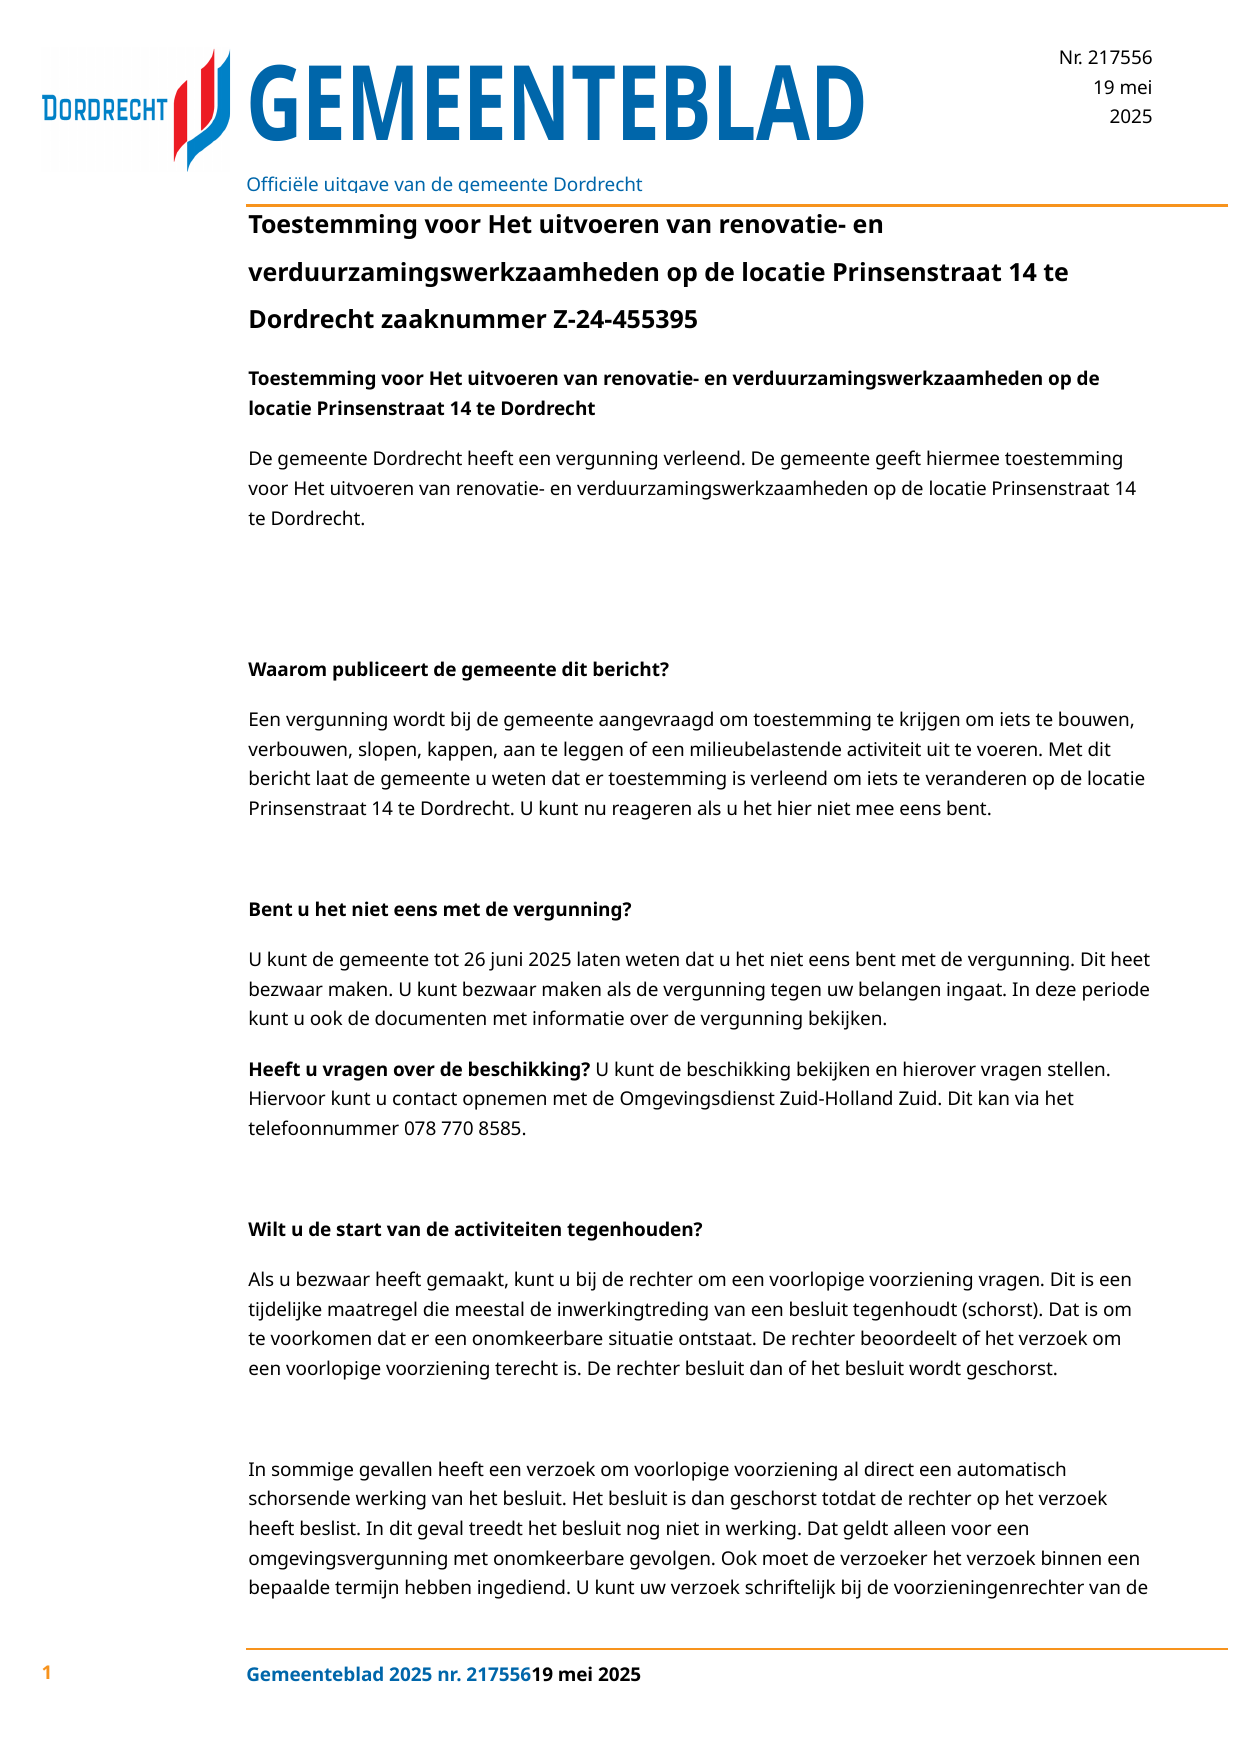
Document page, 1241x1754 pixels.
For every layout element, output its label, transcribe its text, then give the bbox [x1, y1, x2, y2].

text Heeft u vragen over de beschikking? U kunt de beschikking bekijken en hierover vragen stellen. Hiervoor kunt u contact opnemen met de Omgevingsdienst Zuid-Holland Zuid. Dit kan via het telefoonnummer 078 770 8585. [248, 1056, 1152, 1141]
text U kunt de gemeente tot 26 juni 2025 laten weten dat u het niet eens bent met de vergunning. Dit heet bezwaar maken. U kunt bezwaar maken als de vergunning tegen uw belangen ingaat. In deze periode kunt u ook de documenten met informatie over de vergunning bekijken. [248, 946, 1152, 1031]
text Als u bezwaar heeft gemaakt, kunt u bij de rechter om een voorlopige voorziening vragen. Dit is een tijdelijke maatregel die meestal de inwerkingtreding van een besluit tegenhoudt (schorst). Dat is om te voorkomen dat er een onomkeerbare situatie ontstaat. De rechter beoordeelt of het verzoek om een voorlopige voorziening terecht is. De rechter besluit dan of het besluit wordt geschorst. [248, 1266, 1152, 1381]
text Waarom publiceert de gemeente dit bericht? [248, 656, 1152, 682]
picture [41, 47, 231, 172]
text In sommige gevallen heeft een verzoek om voorlopige voorziening al direct een automatisch schorsende werking van het besluit. Het besluit is dan geschorst totdat de rechter op het verzoek heeft beslist. In dit geval treedt het besluit nog niet in werking. Dat geldt alleen voor een omgevingsvergunning met onomkeerbare gevolgen. Ook moet de verzoeker het verzoek binnen een bepaalde termijn hebben ingediend. U kunt uw verzoek schriftelijk bij de voorzieningenrechter van de [248, 1456, 1152, 1600]
text Bent u het niet eens met de vergunning? [248, 896, 1152, 922]
text Toestemming voor Het uitvoeren van renovatie- en verduurzamingswerkzaamheden op de locatie Prinsenstraat 14 te Dordrecht zaaknummer Z-24-455395 [248, 207, 1152, 336]
text Wilt u de start van de activiteiten tegenhouden? [248, 1216, 1152, 1242]
text De gemeente Dordrecht heeft een vergunning verleend. De gemeente geeft hiermee toestemming voor Het uitvoeren van renovatie- en verduurzamingswerkzaamheden op de locatie Prinsenstraat 14 te Dordrecht. [248, 446, 1152, 530]
text Een vergunning wordt bij de gemeente aangevraagd om toestemming te krijgen om iets te bouwen, verbouwen, slopen, kappen, aan te leggen of een milieubelastende activiteit uit te voeren. Met dit bericht laat de gemeente u weten dat er toestemming is verleend om iets te veranderen op de locatie Prinsenstraat 14 te Dordrecht. U kunt nu reageren als u het hier niet mee eens bent. [248, 706, 1152, 821]
text Toestemming voor Het uitvoeren van renovatie- en verduurzamingswerkzaamheden op de locatie Prinsenstraat 14 te Dordrecht [248, 366, 1152, 421]
